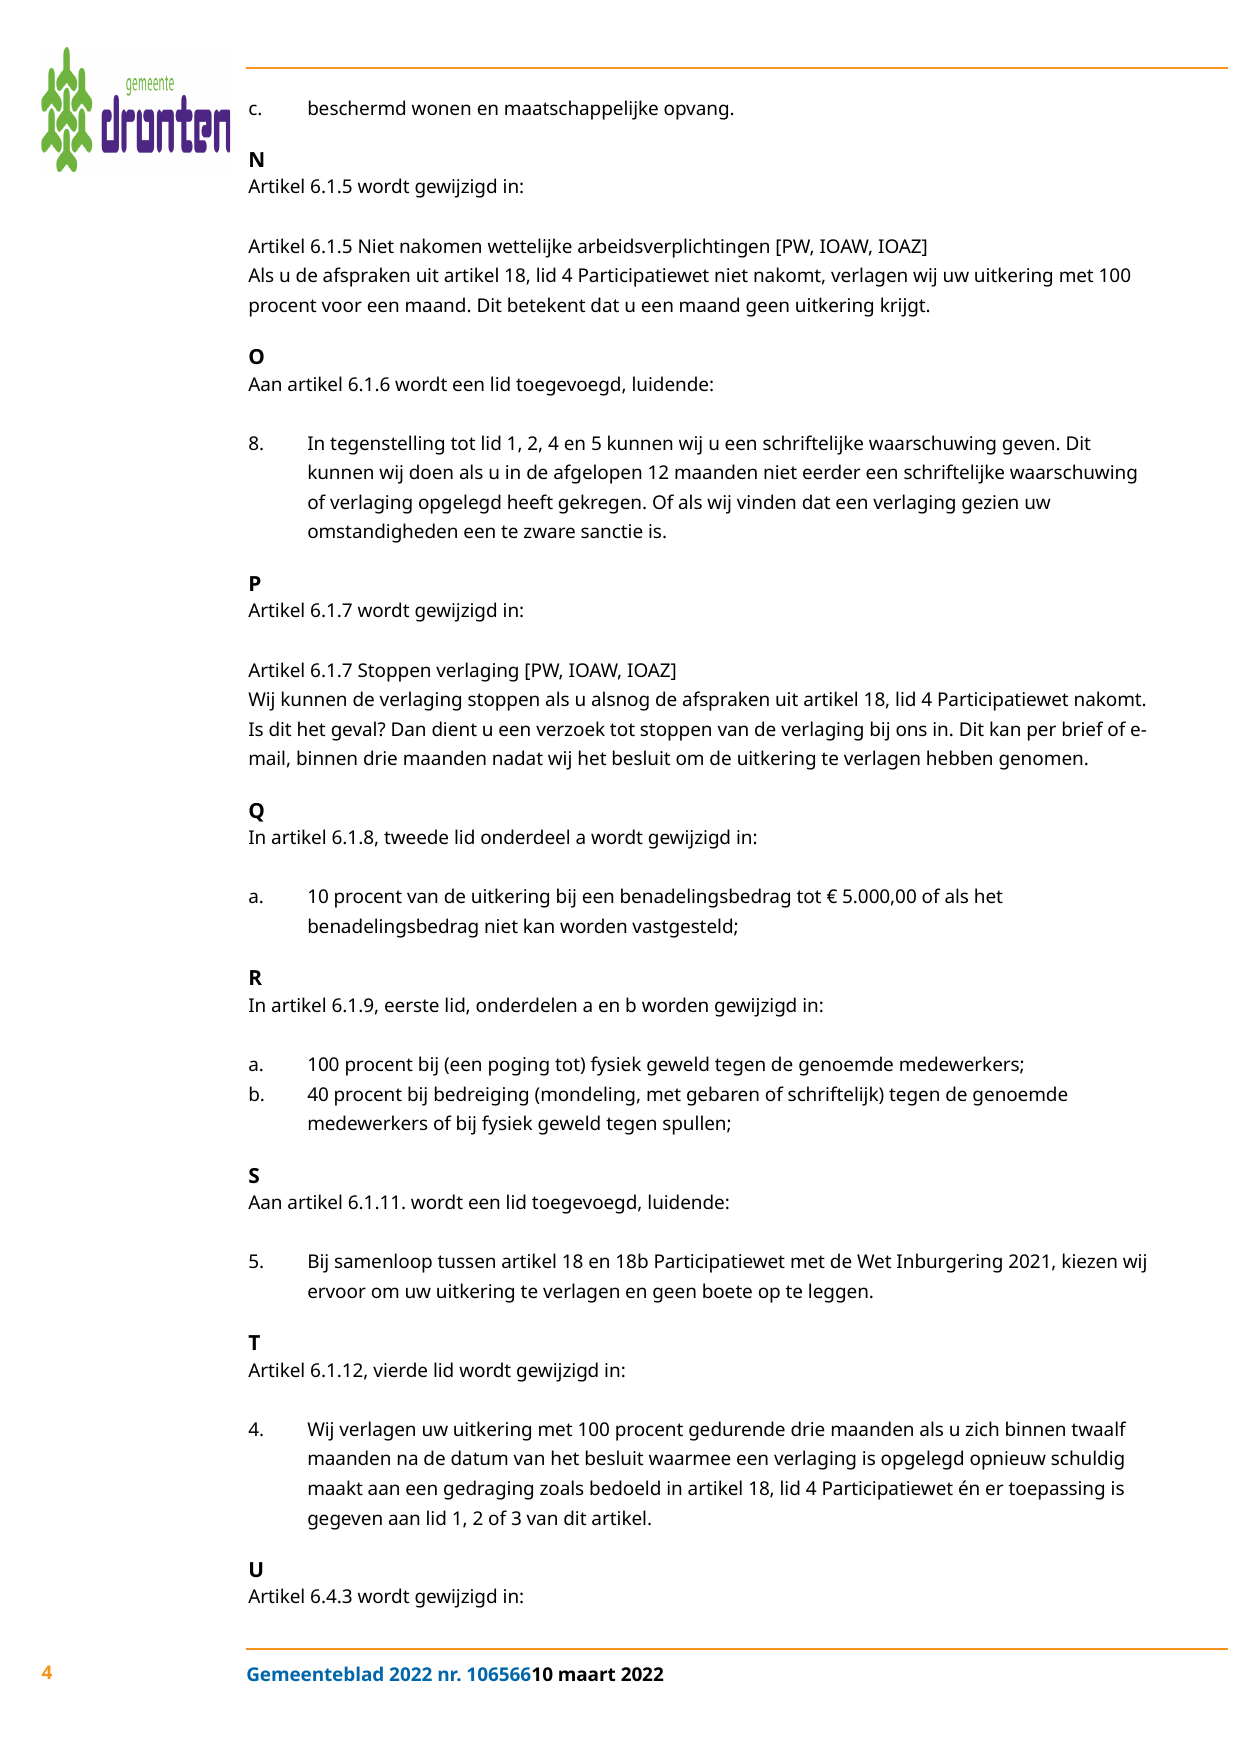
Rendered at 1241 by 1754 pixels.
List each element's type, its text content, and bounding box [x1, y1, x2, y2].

text Als u de afspraken uit artikel 18, lid 4 Participatiewet niet nakomt, verlagen wij uw uitkering met 100 procent voor een maand. Dit betekent dat u een maand geen uitkering krijgt. [248, 262, 1152, 318]
text U [248, 1555, 1152, 1583]
text In artikel 6.1.8, tweede lid onderdeel a wordt gewijzigd in: [248, 824, 1152, 850]
text N [248, 145, 1152, 174]
text T [248, 1328, 1152, 1357]
text Artikel 6.4.3 wordt gewijzigd in: [248, 1583, 1152, 1609]
text Artikel 6.1.12, vierde lid wordt gewijzigd in: [248, 1357, 1152, 1382]
text Artikel 6.1.5 wordt gewijzigd in: [248, 174, 1152, 199]
text Artikel 6.1.5 Niet nakomen wettelijke arbeidsverplichtingen [PW, IOAW, IOAZ] [248, 233, 1152, 258]
list 10 procent van de uitkering bij een benadelingsbedrag tot € 5.000,00 of als het benadelingsbedrag niet kan worden vastgesteld; [248, 883, 1152, 939]
list 100 procent bij (een poging tot) fysiek geweld tegen de genoemde medewerkers; [248, 1051, 1152, 1077]
list In tegenstelling tot lid 1, 2, 4 en 5 kunnen wij u een schriftelijke waarschuwing geven. Dit kunnen wij doen als u in de afgelopen 12 maanden niet eerder een schriftelijke waarschuwing of verlaging opgelegd heeft gekregen. Of als wij vinden dat een verlaging gezien uw omstandigheden een te zware sanctie is. [248, 430, 1152, 544]
text Artikel 6.1.7 wordt gewijzigd in: [248, 598, 1152, 623]
text O [248, 342, 1152, 371]
text Aan artikel 6.1.6 wordt een lid toegevoegd, luidende: [248, 371, 1152, 397]
text P [248, 569, 1152, 598]
list beschermd wonen en maatschappelijke opvang. [248, 95, 1152, 121]
text Artikel 6.1.7 Stoppen verlaging [PW, IOAW, IOAZ] [248, 657, 1152, 682]
list Wij verlagen uw uitkering met 100 procent gedurende drie maanden als u zich binnen twaalf maanden na de datum van het besluit waarmee een verlaging is opgelegd opnieuw schuldig maakt aan een gedraging zoals bedoeld in artikel 18, lid 4 Participatiewet én er toepassing is gegeven aan lid 1, 2 of 3 van dit artikel. [248, 1416, 1152, 1530]
text R [248, 963, 1152, 992]
picture [41, 47, 231, 172]
text S [248, 1161, 1152, 1189]
text Aan artikel 6.1.11. wordt een lid toegevoegd, luidende: [248, 1189, 1152, 1215]
list 40 procent bij bedreiging (mondeling, met gebaren of schriftelijk) tegen de genoemde medewerkers of bij fysiek geweld tegen spullen; [248, 1081, 1152, 1136]
list Bij samenloop tussen artikel 18 en 18b Participatiewet met de Wet Inburgering 2021, kiezen wij ervoor om uw uitkering te verlagen en geen boete op te leggen. [248, 1248, 1152, 1304]
text Wij kunnen de verlaging stoppen als u alsnog de afspraken uit artikel 18, lid 4 Participatiewet nakomt. Is dit het geval? Dan dient u een verzoek tot stoppen van de verlaging bij ons in. Dit kan per brief of e-mail, binnen drie maanden nadat wij het besluit om de uitkering te verlagen hebben genomen. [248, 686, 1152, 771]
text Q [248, 796, 1152, 824]
text In artikel 6.1.9, eerste lid, onderdelen a en b worden gewijzigd in: [248, 992, 1152, 1018]
